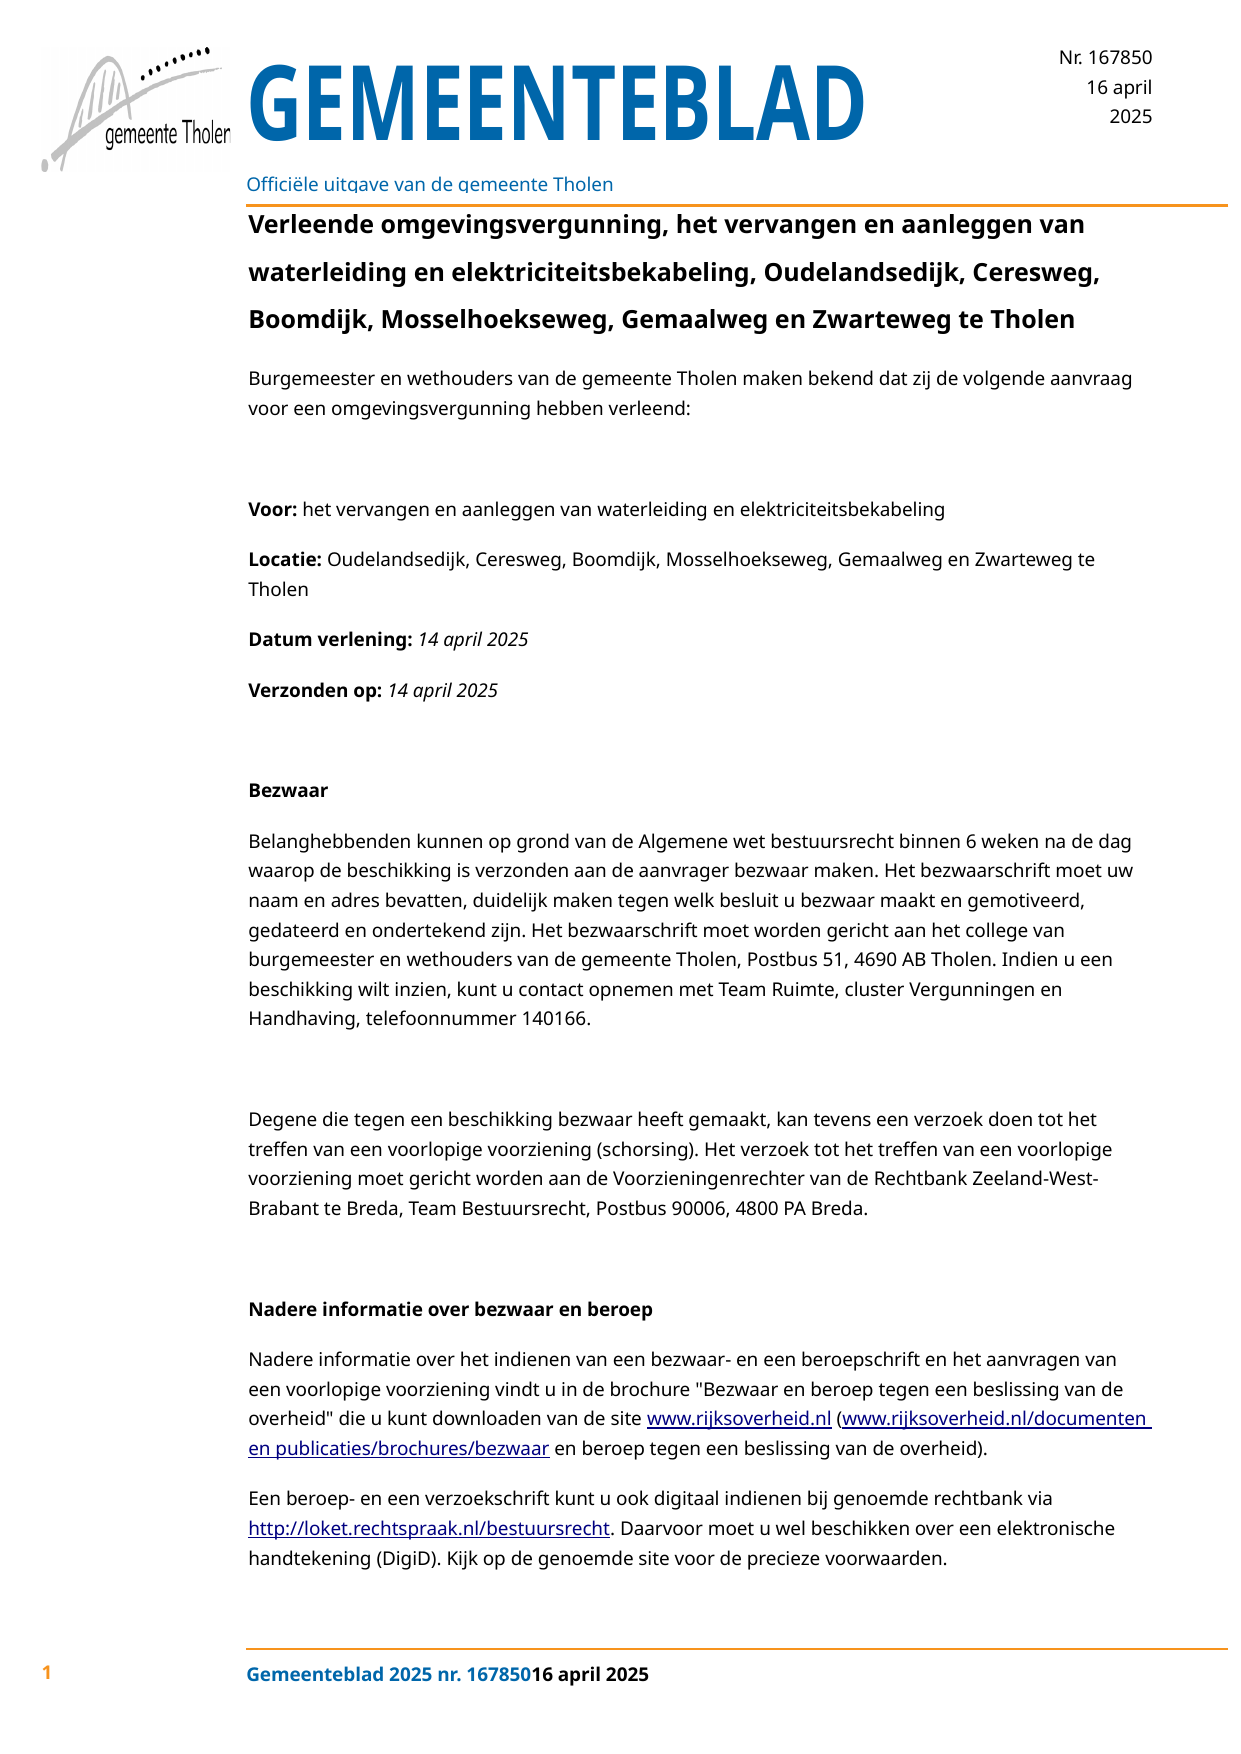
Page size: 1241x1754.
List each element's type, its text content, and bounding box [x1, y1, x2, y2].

picture [41, 47, 231, 172]
text Burgemeester en wethouders van de gemeente Tholen maken bekend dat zij de volgende aanvraag voor een omgevingsvergunning hebben verleend: [248, 366, 1152, 421]
text Degene die tegen een beschikking bezwaar heeft gemaakt, kan tevens een verzoek doen tot het treffen van een voorlopige voorziening (schorsing). Het verzoek tot het treffen van een voorlopige voorziening moet gericht worden aan de Voorzieningenrechter van de Rechtbank Zeeland-West-Brabant te Breda, Team Bestuursrecht, Postbus 90006, 4800 PA Breda. [248, 1106, 1152, 1221]
text Belanghebbenden kunnen op grond van de Algemene wet bestuursrecht binnen 6 weken na de dag waarop de beschikking is verzonden aan de aanvrager bezwaar maken. Het bezwaarschrift moet uw naam en adres bevatten, duidelijk maken tegen welk besluit u bezwaar maakt en gemotiveerd, gedateerd en ondertekend zijn. Het bezwaarschrift moet worden gericht aan het college van burgemeester en wethouders van de gemeente Tholen, Postbus 51, 4690 AB Tholen. Indien u een beschikking wilt inzien, kunt u contact opnemen met Team Ruimte, cluster Vergunningen en Handhaving, telefoonnummer 140166. [248, 828, 1152, 1031]
text Nadere informatie over bezwaar en beroep [248, 1296, 1152, 1322]
text Locatie: Oudelandsedijk, Ceresweg, Boomdijk, Mosselhoekseweg, Gemaalweg en Zwarteweg te Tholen [248, 546, 1152, 602]
text Datum verlening: 14 april 2025 [248, 626, 1152, 652]
text Verleende omgevingsvergunning, het vervangen en aanleggen van waterleiding en elektriciteitsbekabeling, Oudelandsedijk, Ceresweg, Boomdijk, Mosselhoekseweg, Gemaalweg en Zwarteweg te Tholen [248, 207, 1152, 336]
text Verzonden op: 14 april 2025 [248, 677, 1152, 702]
text Nadere informatie over het indienen van een bezwaar- en een beroepschrift en het aanvragen van een voorlopige voorziening vindt u in de brochure "Bezwaar en beroep tegen een beslissing van de overheid" die u kunt downloaden van de site www.rijksoverheid.nl (www.rijksoverheid.nl/documenten en publicaties/brochures/bezwaar en beroep tegen een beslissing van de overheid). [248, 1346, 1152, 1461]
text Voor: het vervangen en aanleggen van waterleiding en elektriciteitsbekabeling [248, 496, 1152, 522]
text Een beroep- en een verzoekschrift kunt u ook digitaal indienen bij genoemde rechtbank via http://loket.rechtspraak.nl/bestuursrecht. Daarvoor moet u wel beschikken over een elektronische handtekening (DigiD). Kijk op de genoemde site voor de precieze voorwaarden. [248, 1486, 1152, 1570]
text Bezwaar [248, 778, 1152, 803]
